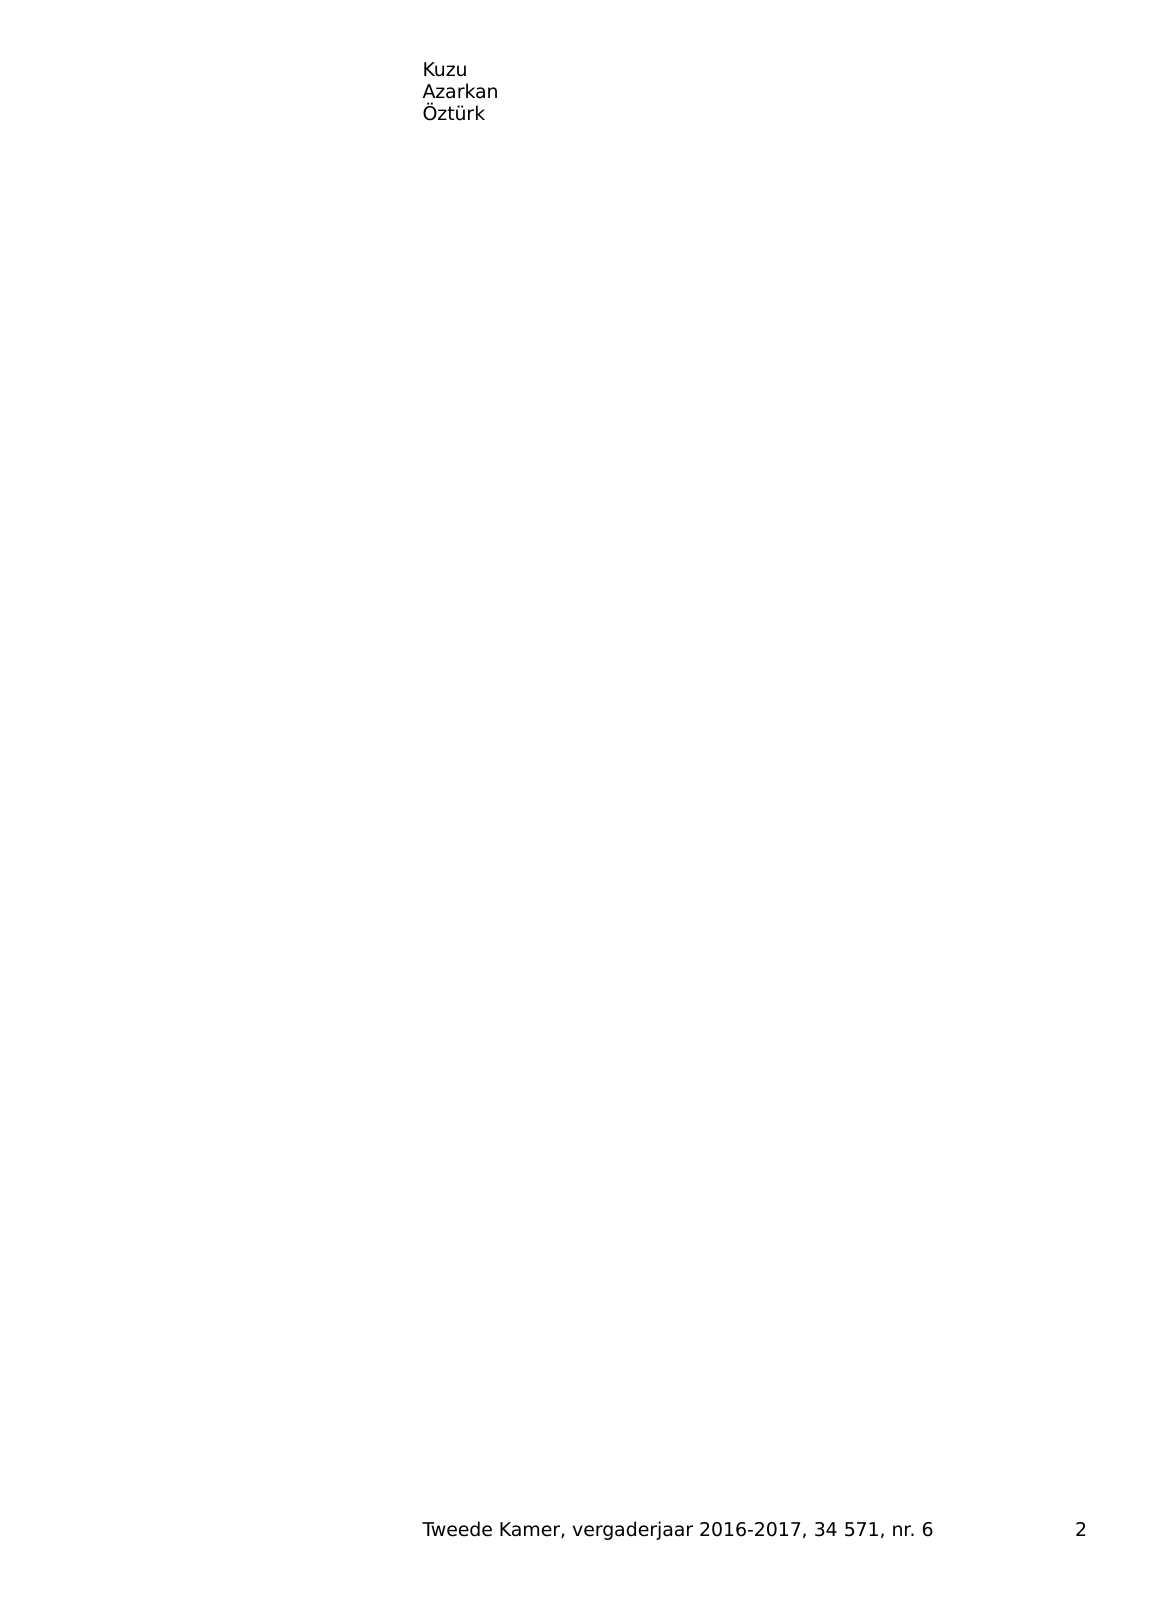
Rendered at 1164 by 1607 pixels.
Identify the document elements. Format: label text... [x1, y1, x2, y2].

text Azarkan [422, 81, 1087, 103]
text Öztürk [422, 103, 1087, 125]
text Kuzu [422, 59, 1087, 81]
